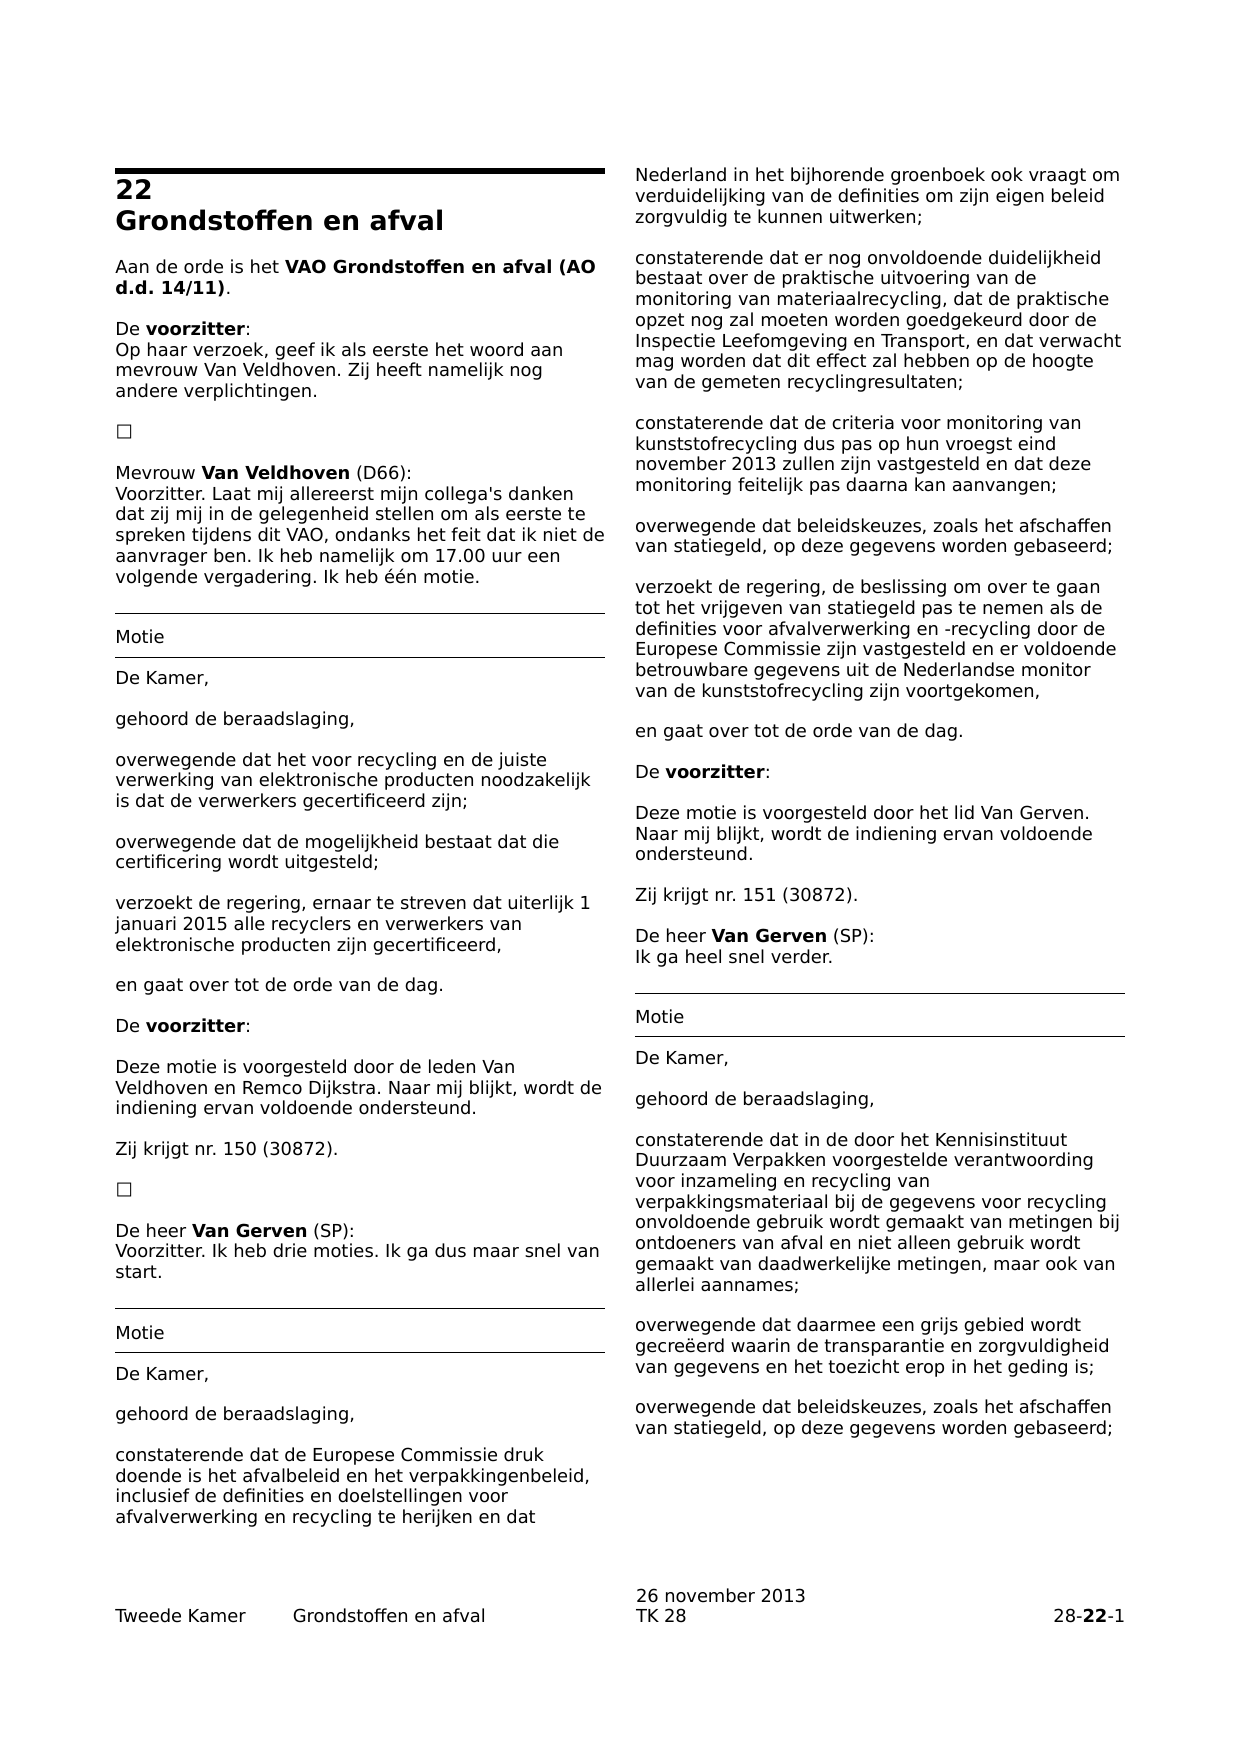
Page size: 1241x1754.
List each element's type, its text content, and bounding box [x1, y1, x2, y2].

text Aan de orde is het VAO Grondstoffen en afval (AO d.d. 14/11). [115, 257, 605, 298]
text De voorzitter: [115, 318, 605, 339]
text verzoekt de regering, ernaar te streven dat uiterlijk 1 januari 2015 alle recyclers en verwerkers van elektronische producten zijn gecertificeerd, [115, 893, 605, 955]
text en gaat over tot de orde van de dag. [635, 721, 1125, 742]
text Deze motie is voorgesteld door het lid Van Gerven. Naar mij blijkt, wordt de indiening ervan voldoende ondersteund. [635, 803, 1125, 865]
text Mevrouw Van Veldhoven (D66): [115, 462, 605, 483]
text De Kamer, [115, 1363, 605, 1384]
text Zij krijgt nr. 150 (30872). [115, 1139, 605, 1160]
text ⬜ [115, 422, 605, 442]
text constaterende dat de criteria voor monitoring van kunststofrecycling dus pas op hun vroegst eind november 2013 zullen zijn vastgesteld en dat deze monitoring feitelijk pas daarna kan aanvangen; [635, 413, 1125, 496]
text gehoord de beraadslaging, [115, 1404, 605, 1425]
text Op haar verzoek, geef ik als eerste het woord aan mevrouw Van Veldhoven. Zij heeft namelijk nog andere verplichtingen. [115, 339, 605, 402]
text verzoekt de regering, de beslissing om over te gaan tot het vrijgeven van statiegeld pas te nemen als de definities voor afvalverwerking en -recycling door de Europese Commissie zijn vastgesteld en er voldoende betrouwbare gegevens uit de Nederlandse monitor van de kunststofrecycling zijn voortgekomen, [635, 577, 1125, 701]
text Zij krijgt nr. 151 (30872). [635, 885, 1125, 906]
text overwegende dat beleidskeuzes, zoals het afschaffen van statiegeld, op deze gegevens worden gebaseerd; [635, 516, 1125, 557]
text Nederland in het bijhorende groenboek ook vraagt om verduidelijking van de definities om zijn eigen beleid zorgvuldig te kunnen uitwerken; [635, 165, 1125, 227]
text De voorzitter: [635, 762, 1125, 783]
text gehoord de beraadslaging, [115, 709, 605, 729]
text Motie [635, 1007, 1125, 1028]
text gehoord de beraadslaging, [635, 1089, 1125, 1109]
text Motie [115, 627, 605, 648]
text constaterende dat de Europese Commissie druk doende is het afvalbeleid en het verpakkingenbeleid, inclusief de definities en doelstellingen voor afvalverwerking en recycling te herijken en dat [115, 1445, 605, 1528]
text constaterende dat er nog onvoldoende duidelijkheid bestaat over de praktische uitvoering van de monitoring van materiaalrecycling, dat de praktische opzet nog zal moeten worden goedgekeurd door de Inspectie Leefomgeving en Transport, en dat verwacht mag worden dat dit effect zal hebben op de hoogte van de gemeten recyclingresultaten; [635, 247, 1125, 393]
text De Kamer, [115, 668, 605, 689]
text Voorzitter. Laat mij allereerst mijn collega's danken dat zij mij in de gelegenheid stellen om als eerste te spreken tijdens dit VAO, ondanks het feit dat ik niet de aanvrager ben. Ik heb namelijk om 17.00 uur een volgende vergadering. Ik heb één motie. [115, 483, 605, 587]
text Deze motie is voorgesteld door de leden Van Veldhoven en Remco Dijkstra. Naar mij blijkt, wordt de indiening ervan voldoende ondersteund. [115, 1057, 605, 1119]
text ⬜ [115, 1180, 605, 1200]
text De heer Van Gerven (SP): [635, 926, 1125, 946]
text Motie [115, 1323, 605, 1343]
text constaterende dat in de door het Kennisinstituut Duurzaam Verpakken voorgestelde verantwoording voor inzameling en recycling van verpakkingsmateriaal bij de gegevens voor recycling onvoldoende gebruik wordt gemaakt van metingen bij ontdoeners van afval en niet alleen gebruik wordt gemaakt van daadwerkelijke metingen, maar ook van allerlei aannames; [635, 1129, 1125, 1295]
text De heer Van Gerven (SP): [115, 1220, 605, 1241]
text en gaat over tot de orde van de dag. [115, 975, 605, 996]
text overwegende dat beleidskeuzes, zoals het afschaffen van statiegeld, op deze gegevens worden gebaseerd; [635, 1397, 1125, 1439]
text overwegende dat de mogelijkheid bestaat dat die certificering wordt uitgesteld; [115, 832, 605, 873]
text De voorzitter: [115, 1016, 605, 1037]
title 22 Grondstoffen en afval [115, 174, 605, 237]
text overwegende dat het voor recycling en de juiste verwerking van elektronische producten noodzakelijk is dat de verwerkers gecertificeerd zijn; [115, 749, 605, 812]
text De Kamer, [635, 1048, 1125, 1069]
text overwegende dat daarmee een grijs gebied wordt gecreëerd waarin de transparantie en zorgvuldigheid van gegevens en het toezicht erop in het geding is; [635, 1315, 1125, 1377]
text Ik ga heel snel verder. [635, 946, 1125, 967]
text Voorzitter. Ik heb drie moties. Ik ga dus maar snel van start. [115, 1241, 605, 1283]
